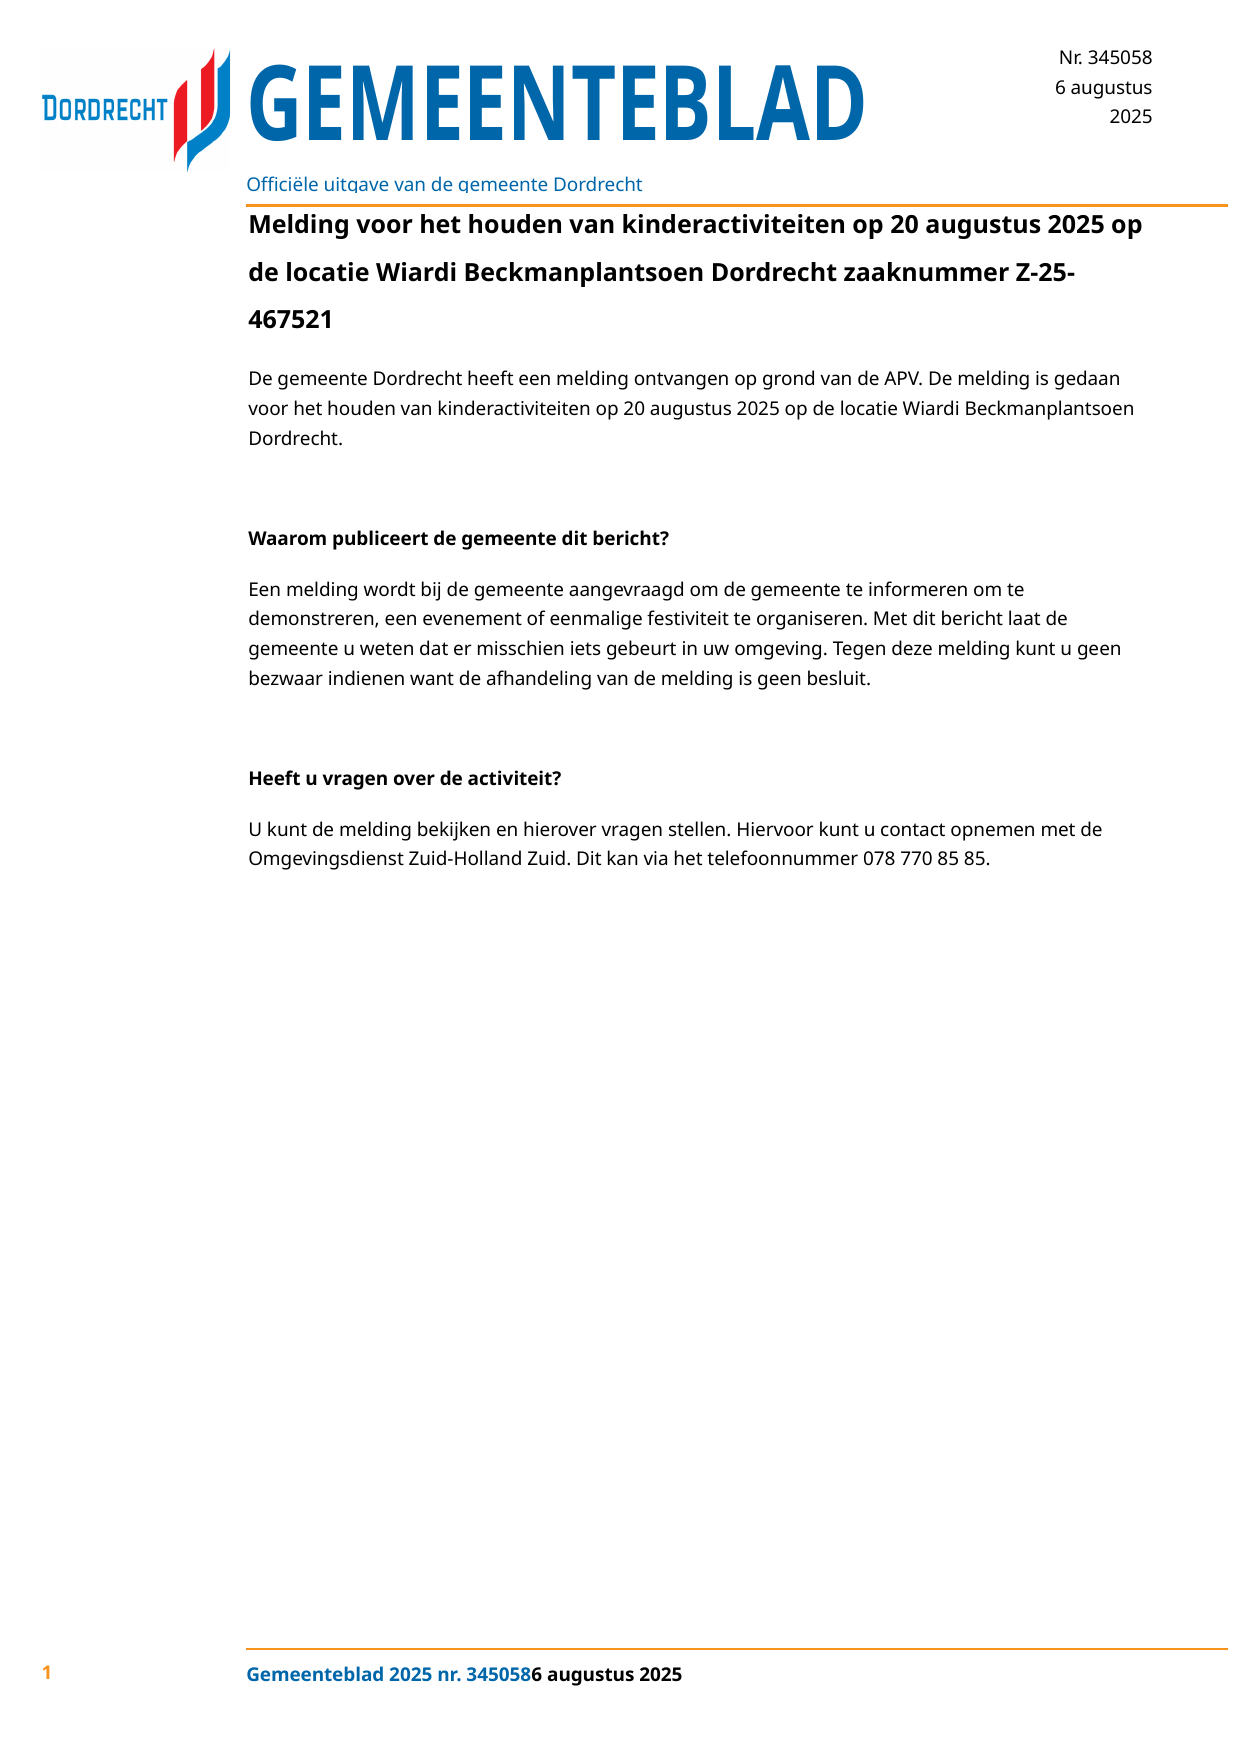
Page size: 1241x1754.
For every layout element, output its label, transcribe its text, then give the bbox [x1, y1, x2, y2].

text U kunt de melding bekijken en hierover vragen stellen. Hiervoor kunt u contact opnemen met de Omgevingsdienst Zuid-Holland Zuid. Dit kan via het telefoonnummer 078 770 85 85. [248, 816, 1152, 871]
text Waarom publiceert de gemeente dit bericht? [248, 526, 1152, 551]
text Melding voor het houden van kinderactiviteiten op 20 augustus 2025 op de locatie Wiardi Beckmanplantsoen Dordrecht zaaknummer Z-25-467521 [248, 207, 1152, 336]
picture [41, 47, 231, 172]
text Heeft u vragen over de activiteit? [248, 766, 1152, 791]
text Een melding wordt bij de gemeente aangevraagd om de gemeente te informeren om te demonstreren, een evenement of eenmalige festiviteit te organiseren. Met dit bericht laat de gemeente u weten dat er misschien iets gebeurt in uw omgeving. Tegen deze melding kunt u geen bezwaar indienen want de afhandeling van de melding is geen besluit. [248, 576, 1152, 690]
text De gemeente Dordrecht heeft een melding ontvangen op grond van de APV. De melding is gedaan voor het houden van kinderactiviteiten op 20 augustus 2025 op de locatie Wiardi Beckmanplantsoen Dordrecht. [248, 366, 1152, 450]
